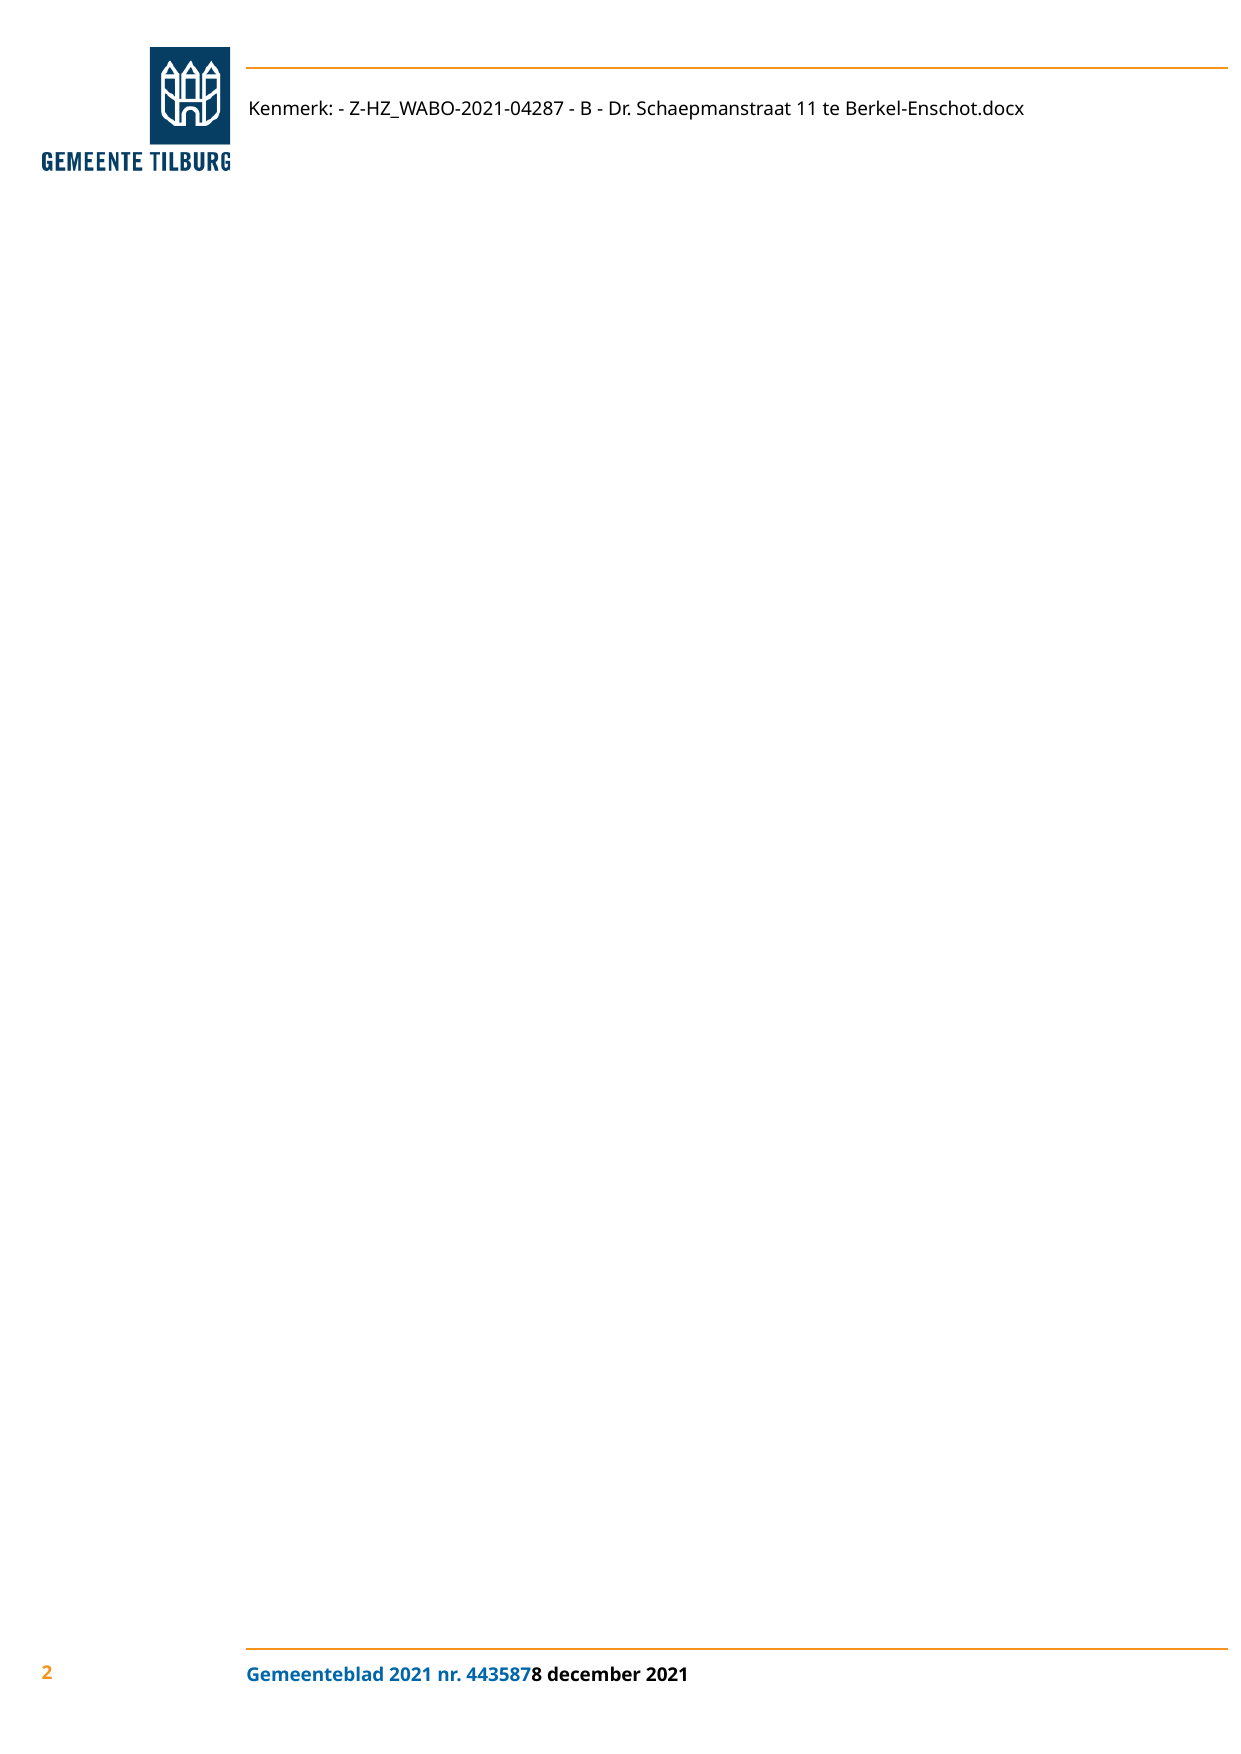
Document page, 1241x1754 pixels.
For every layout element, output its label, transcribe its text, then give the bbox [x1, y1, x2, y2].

picture [41, 47, 231, 172]
text Kenmerk: - Z-HZ_WABO-2021-04287 - B - Dr. Schaepmanstraat 11 te Berkel-Enschot.docx [248, 95, 1152, 121]
